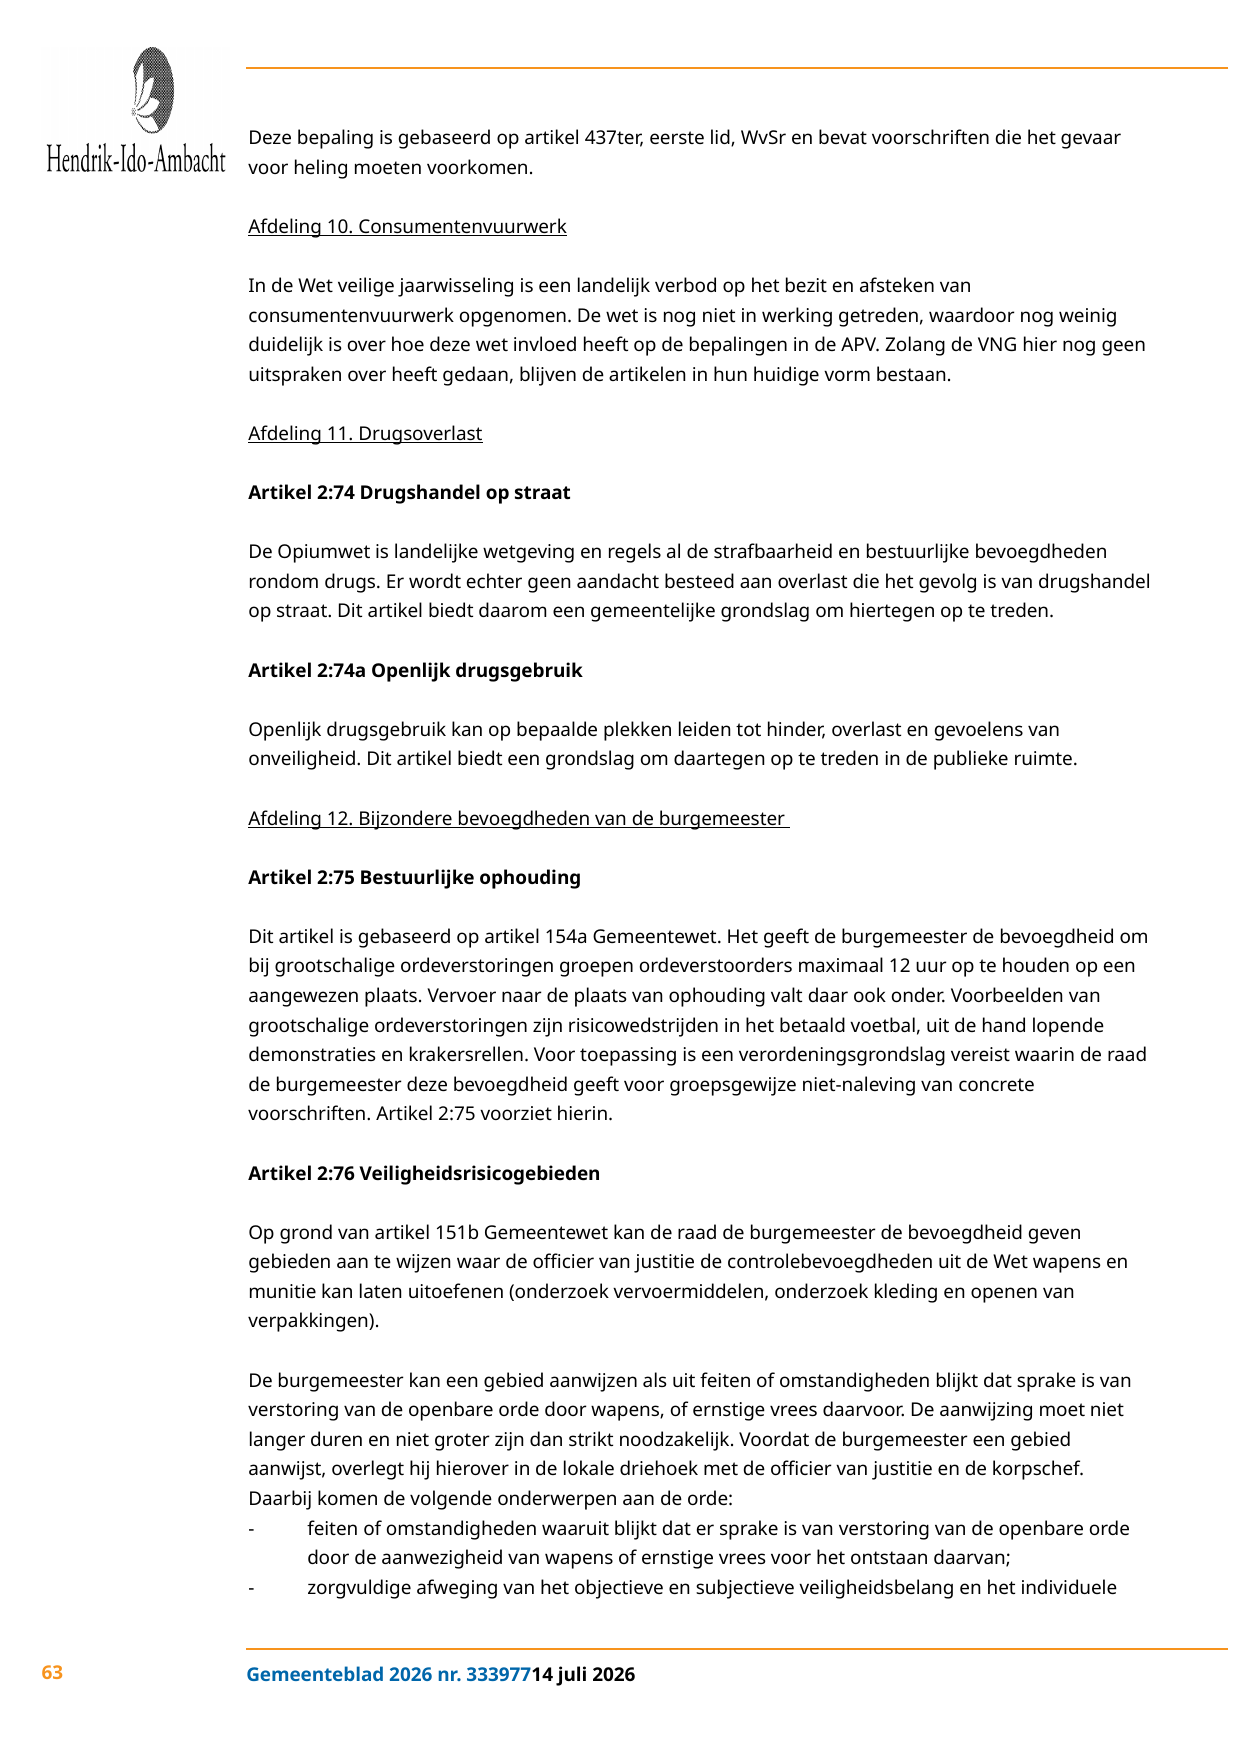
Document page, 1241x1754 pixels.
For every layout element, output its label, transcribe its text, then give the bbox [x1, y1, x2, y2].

text Deze bepaling is gebaseerd op artikel 437ter, eerste lid, WvSr en bevat voorschriften die het gevaar voor heling moeten voorkomen. [248, 124, 1152, 180]
text Afdeling 11. Drugsoverlast [248, 420, 1152, 446]
text Afdeling 10. Consumentenvuurwerk [248, 213, 1152, 239]
text Afdeling 12. Bijzondere bevoegdheden van de burgemeester [248, 805, 1152, 831]
list feiten of omstandigheden waaruit blijkt dat er sprake is van verstoring van de openbare orde door de aanwezigheid van wapens of ernstige vrees voor het ontstaan daarvan; [248, 1515, 1152, 1570]
list zorgvuldige afweging van het objectieve en subjectieve veiligheidsbelang en het individuele [248, 1574, 1152, 1600]
text Artikel 2:76 Veiligheidsrisicogebieden [248, 1160, 1152, 1186]
text Openlijk drugsgebruik kan op bepaalde plekken leiden tot hinder, overlast en gevoelens van onveiligheid. Dit artikel biedt een grondslag om daartegen op te treden in de publieke ruimte. [248, 716, 1152, 771]
text De Opiumwet is landelijke wetgeving en regels al de strafbaarheid en bestuurlijke bevoegdheden rondom drugs. Er wordt echter geen aandacht besteed aan overlast die het gevolg is van drugshandel op straat. Dit artikel biedt daarom een gemeentelijke grondslag om hiertegen op te treden. [248, 538, 1152, 623]
text Artikel 2:75 Bestuurlijke ophouding [248, 864, 1152, 890]
text Artikel 2:74a Openlijk drugsgebruik [248, 657, 1152, 683]
picture [41, 47, 231, 172]
text In de Wet veilige jaarwisseling is een landelijk verbod op het bezit en afsteken van consumentenvuurwerk opgenomen. De wet is nog niet in werking getreden, waardoor nog weinig duidelijk is over hoe deze wet invloed heeft op de bepalingen in de APV. Zolang de VNG hier nog geen uitspraken over heeft gedaan, blijven de artikelen in hun huidige vorm bestaan. [248, 272, 1152, 387]
text Op grond van artikel 151b Gemeentewet kan de raad de burgemeester de bevoegdheid geven gebieden aan te wijzen waar de officier van justitie de controlebevoegdheden uit de Wet wapens en munitie kan laten uitoefenen (onderzoek vervoermiddelen, onderzoek kleding en openen van verpakkingen). [248, 1219, 1152, 1333]
text Dit artikel is gebaseerd op artikel 154a Gemeentewet. Het geeft de burgemeester de bevoegdheid om bij grootschalige ordeverstoringen groepen ordeverstoorders maximaal 12 uur op te houden op een aangewezen plaats. Vervoer naar de plaats van ophouding valt daar ook onder. Voorbeelden van grootschalige ordeverstoringen zijn risicowedstrijden in het betaald voetbal, uit de hand lopende demonstraties en krakersrellen. Voor toepassing is een verordeningsgrondslag vereist waarin de raad de burgemeester deze bevoegdheid geeft voor groepsgewijze niet-naleving van concrete voorschriften. Artikel 2:75 voorziet hierin. [248, 923, 1152, 1126]
text Artikel 2:74 Drugshandel op straat [248, 479, 1152, 505]
text De burgemeester kan een gebied aanwijzen als uit feiten of omstandigheden blijkt dat sprake is van verstoring van de openbare orde door wapens, of ernstige vrees daarvoor. De aanwijzing moet niet langer duren en niet groter zijn dan strikt noodzakelijk. Voordat de burgemeester een gebied aanwijst, overlegt hij hierover in de lokale driehoek met de officier van justitie en de korpschef. Daarbij komen de volgende onderwerpen aan de orde: [248, 1367, 1152, 1511]
